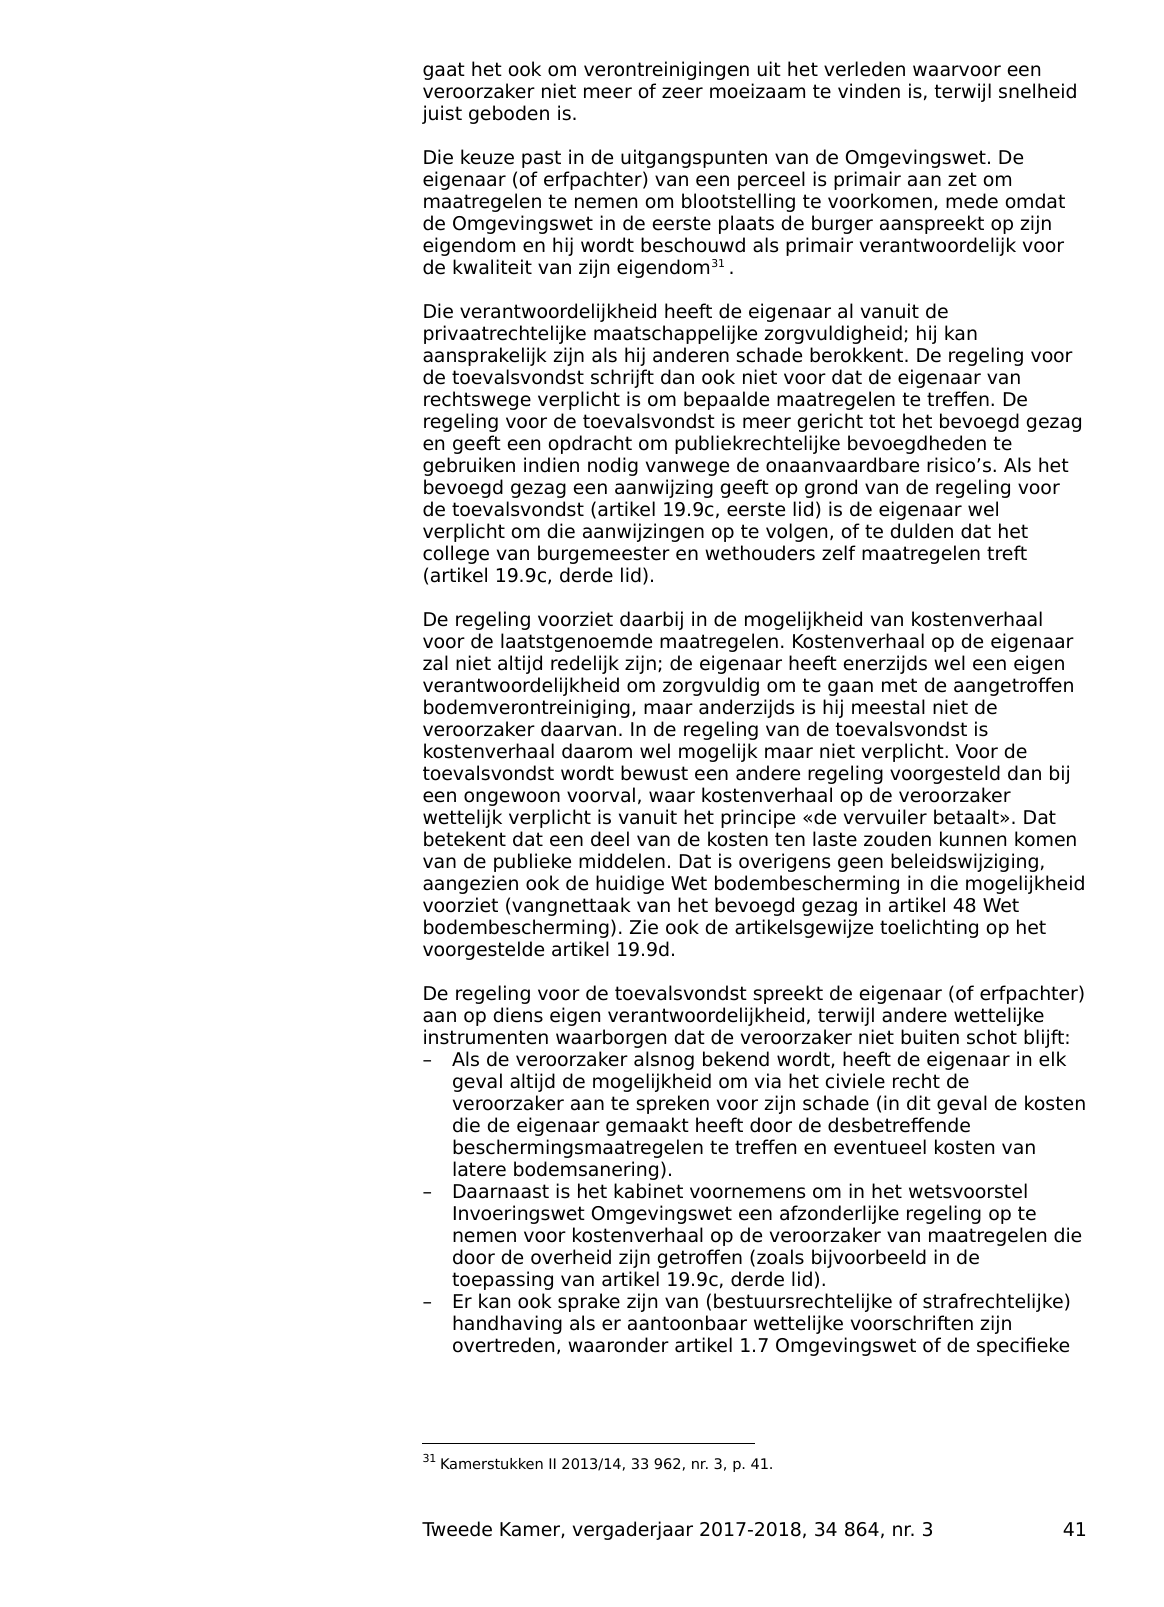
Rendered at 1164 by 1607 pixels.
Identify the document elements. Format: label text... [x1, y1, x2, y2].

text – Daarnaast is het kabinet voornemens om in het wetsvoorstel Invoeringswet Omgevingswet een afzonderlijke regeling op te nemen voor kostenverhaal op de veroorzaker van maatregelen die door de overheid zijn getroffen (zoals bijvoorbeeld in de toepassing van artikel 19.9c, derde lid). [422, 1181, 1087, 1291]
text – Er kan ook sprake zijn van (bestuursrechtelijke of strafrechtelijke) handhaving als er aantoonbaar wettelijke voorschriften zijn overtreden, waaronder artikel 1.7 Omgevingswet of de specifieke [422, 1291, 1087, 1357]
text gaat het ook om verontreinigingen uit het verleden waarvoor een veroorzaker niet meer of zeer moeizaam te vinden is, terwijl snelheid juist geboden is. [422, 59, 1087, 125]
text Kamerstukken II 2013/14, 33 962, nr. 3, p. 41. [422, 1452, 1087, 1474]
text De regeling voor de toevalsvondst spreekt de eigenaar (of erfpachter) aan op diens eigen verantwoordelijkheid, terwijl andere wettelijke instrumenten waarborgen dat de veroorzaker niet buiten schot blijft: [422, 983, 1087, 1049]
text De regeling voorziet daarbij in de mogelijkheid van kostenverhaal voor de laatstgenoemde maatregelen. Kostenverhaal op de eigenaar zal niet altijd redelijk zijn; de eigenaar heeft enerzijds wel een eigen verantwoordelijkheid om zorgvuldig om te gaan met de aangetroffen bodemverontreiniging, maar anderzijds is hij meestal niet de veroorzaker daarvan. In de regeling van de toevalsvondst is kostenverhaal daarom wel mogelijk maar niet verplicht. Voor de toevalsvondst wordt bewust een andere regeling voorgesteld dan bij een ongewoon voorval, waar kostenverhaal op de veroorzaker wettelijk verplicht is vanuit het principe «de vervuiler betaalt». Dat betekent dat een deel van de kosten ten laste zouden kunnen komen van de publieke middelen. Dat is overigens geen beleidswijziging, aangezien ook de huidige Wet bodembescherming in die mogelijkheid voorziet (vangnettaak van het bevoegd gezag in artikel 48 Wet bodembescherming). Zie ook de artikelsgewijze toelichting op het voorgestelde artikel 19.9d. [422, 609, 1087, 961]
text Die verantwoordelijkheid heeft de eigenaar al vanuit de privaatrechtelijke maatschappelijke zorgvuldigheid; hij kan aansprakelijk zijn als hij anderen schade berokkent. De regeling voor de toevalsvondst schrijft dan ook niet voor dat de eigenaar van rechtswege verplicht is om bepaalde maatregelen te treffen. De regeling voor de toevalsvondst is meer gericht tot het bevoegd gezag en geeft een opdracht om publiekrechtelijke bevoegdheden te gebruiken indien nodig vanwege de onaanvaardbare risico’s. Als het bevoegd gezag een aanwijzing geeft op grond van de regeling voor de toevalsvondst (artikel 19.9c, eerste lid) is de eigenaar wel verplicht om die aanwijzingen op te volgen, of te dulden dat het college van burgemeester en wethouders zelf maatregelen treft (artikel 19.9c, derde lid). [422, 301, 1087, 587]
text Die keuze past in de uitgangspunten van de Omgevingswet. De eigenaar (of erfpachter) van een perceel is primair aan zet om maatregelen te nemen om blootstelling te voorkomen, mede omdat de Omgevingswet in de eerste plaats de burger aanspreekt op zijn eigendom en hij wordt beschouwd als primair verantwoordelijk voor de kwaliteit van zijn eigendom. [422, 147, 1087, 279]
text – Als de veroorzaker alsnog bekend wordt, heeft de eigenaar in elk geval altijd de mogelijkheid om via het civiele recht de veroorzaker aan te spreken voor zijn schade (in dit geval de kosten die de eigenaar gemaakt heeft door de desbetreffende beschermingsmaatregelen te treffen en eventueel kosten van latere bodemsanering). [422, 1049, 1087, 1181]
